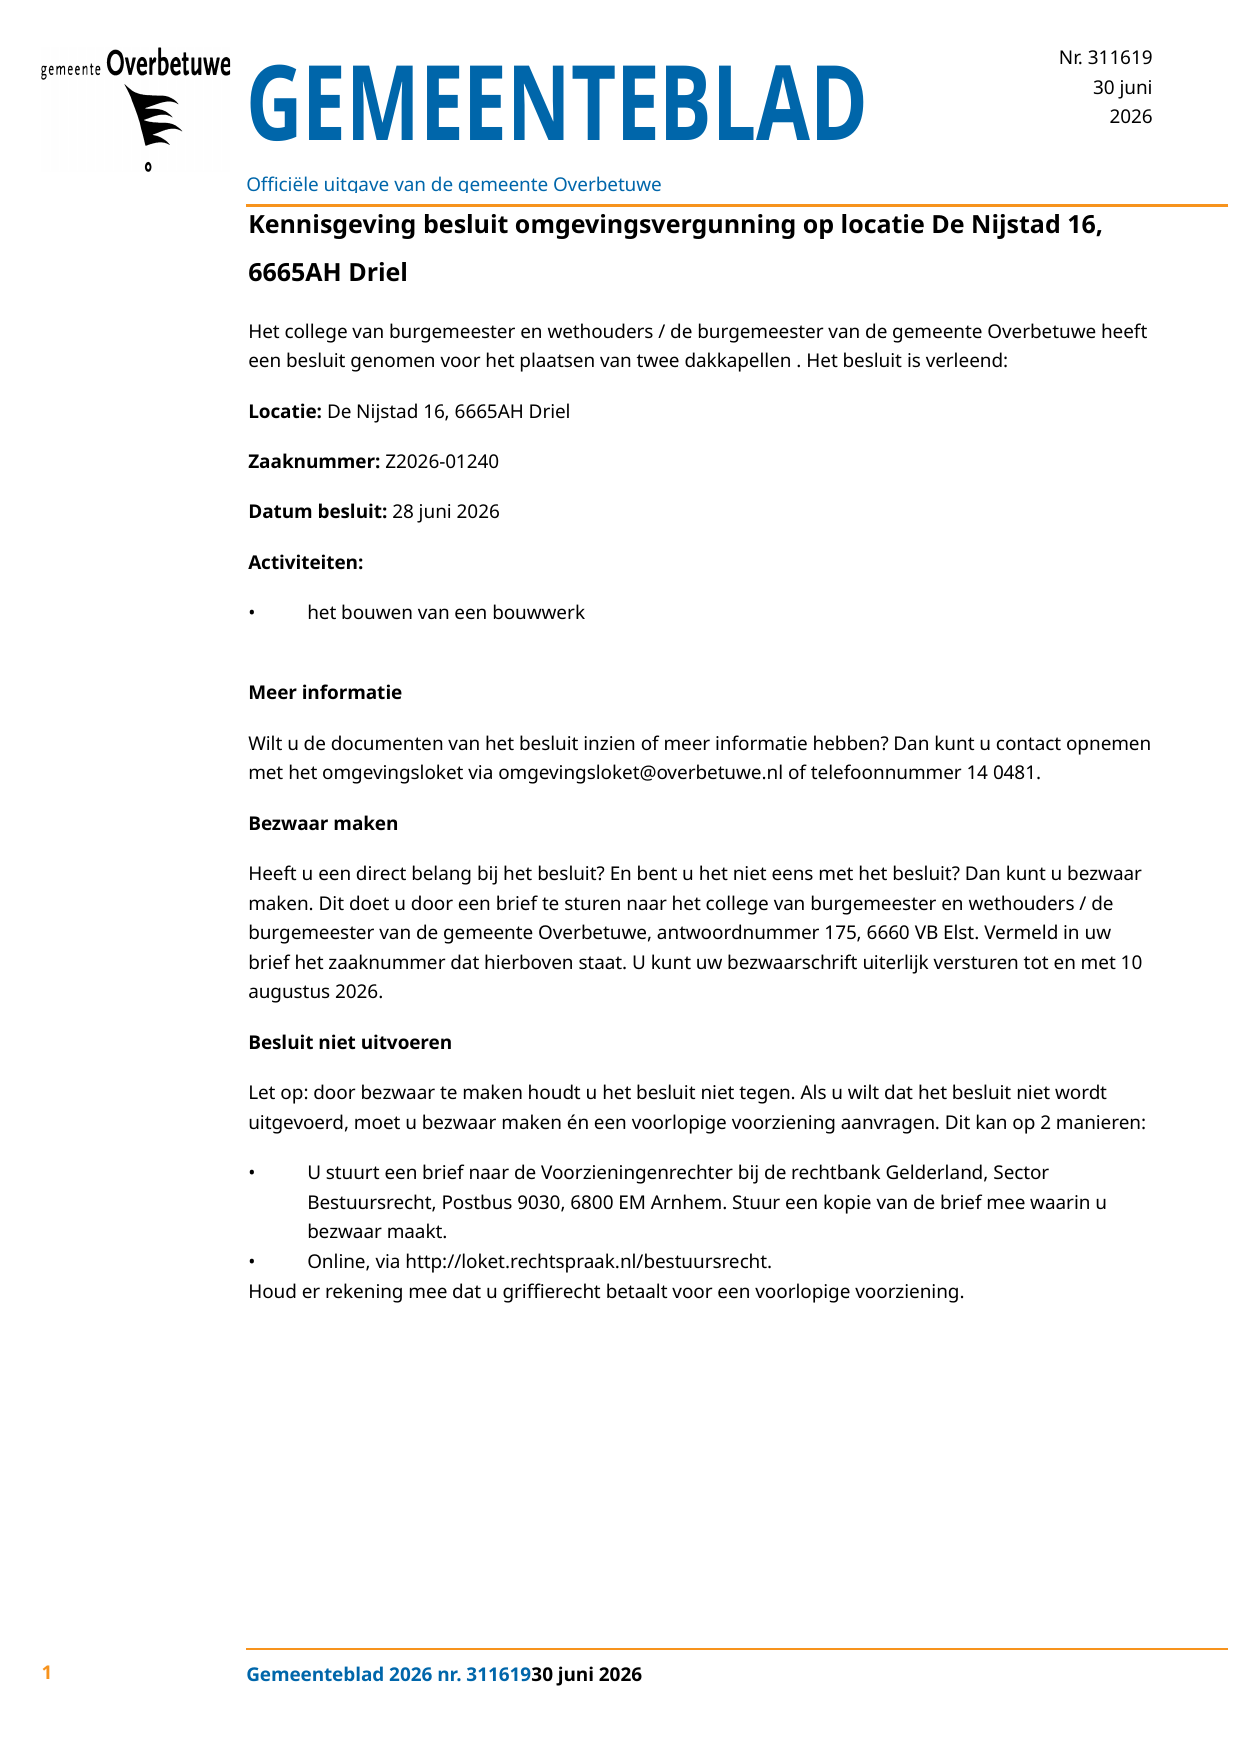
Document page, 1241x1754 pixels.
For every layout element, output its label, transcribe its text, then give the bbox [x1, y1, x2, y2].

list Online, via http://loket.rechtspraak.nl/bestuursrecht. [248, 1248, 1152, 1274]
text Zaaknummer: Z2026-01240 [248, 448, 1152, 474]
text Besluit niet uitvoeren [248, 1029, 1152, 1055]
text Bezwaar maken [248, 810, 1152, 836]
text Let op: door bezwaar te maken houdt u het besluit niet tegen. Als u wilt dat het besluit niet wordt uitgevoerd, moet u bezwaar maken én een voorlopige voorziening aanvragen. Dit kan op 2 manieren: [248, 1079, 1152, 1135]
text Heeft u een direct belang bij het besluit? En bent u het niet eens met het besluit? Dan kunt u bezwaar maken. Dit doet u door een brief te sturen naar het college van burgemeester en wethouders / de burgemeester van de gemeente Overbetuwe, antwoordnummer 175, 6660 VB Elst. Vermeld in uw brief het zaaknummer dat hierboven staat. U kunt uw bezwaarschrift uiterlijk versturen tot en met 10 augustus 2026. [248, 860, 1152, 1004]
text Datum besluit: 28 juni 2026 [248, 499, 1152, 524]
list het bouwen van een bouwwerk [248, 599, 1152, 625]
list U stuurt een brief naar de Voorzieningenrechter bij de rechtbank Gelderland, Sector Bestuursrecht, Postbus 9030, 6800 EM Arnhem. Stuur een kopie van de brief mee waarin u bezwaar maakt. [248, 1159, 1152, 1244]
picture [41, 47, 231, 172]
text Kennisgeving besluit omgevingsvergunning op locatie De Nijstad 16, 6665AH Driel [248, 207, 1152, 288]
text Locatie: De Nijstad 16, 6665AH Driel [248, 398, 1152, 424]
text Wilt u de documenten van het besluit inzien of meer informatie hebben? Dan kunt u contact opnemen met het omgevingsloket via omgevingsloket@overbetuwe.nl of telefoonnummer 14 0481. [248, 730, 1152, 785]
text Houd er rekening mee dat u griffierecht betaalt voor een voorlopige voorziening. [248, 1278, 1152, 1304]
text Activiteiten: [248, 549, 1152, 575]
text Het college van burgemeester en wethouders / de burgemeester van de gemeente Overbetuwe heeft een besluit genomen voor het plaatsen van twee dakkapellen . Het besluit is verleend: [248, 318, 1152, 373]
text Meer informatie [248, 679, 1152, 705]
